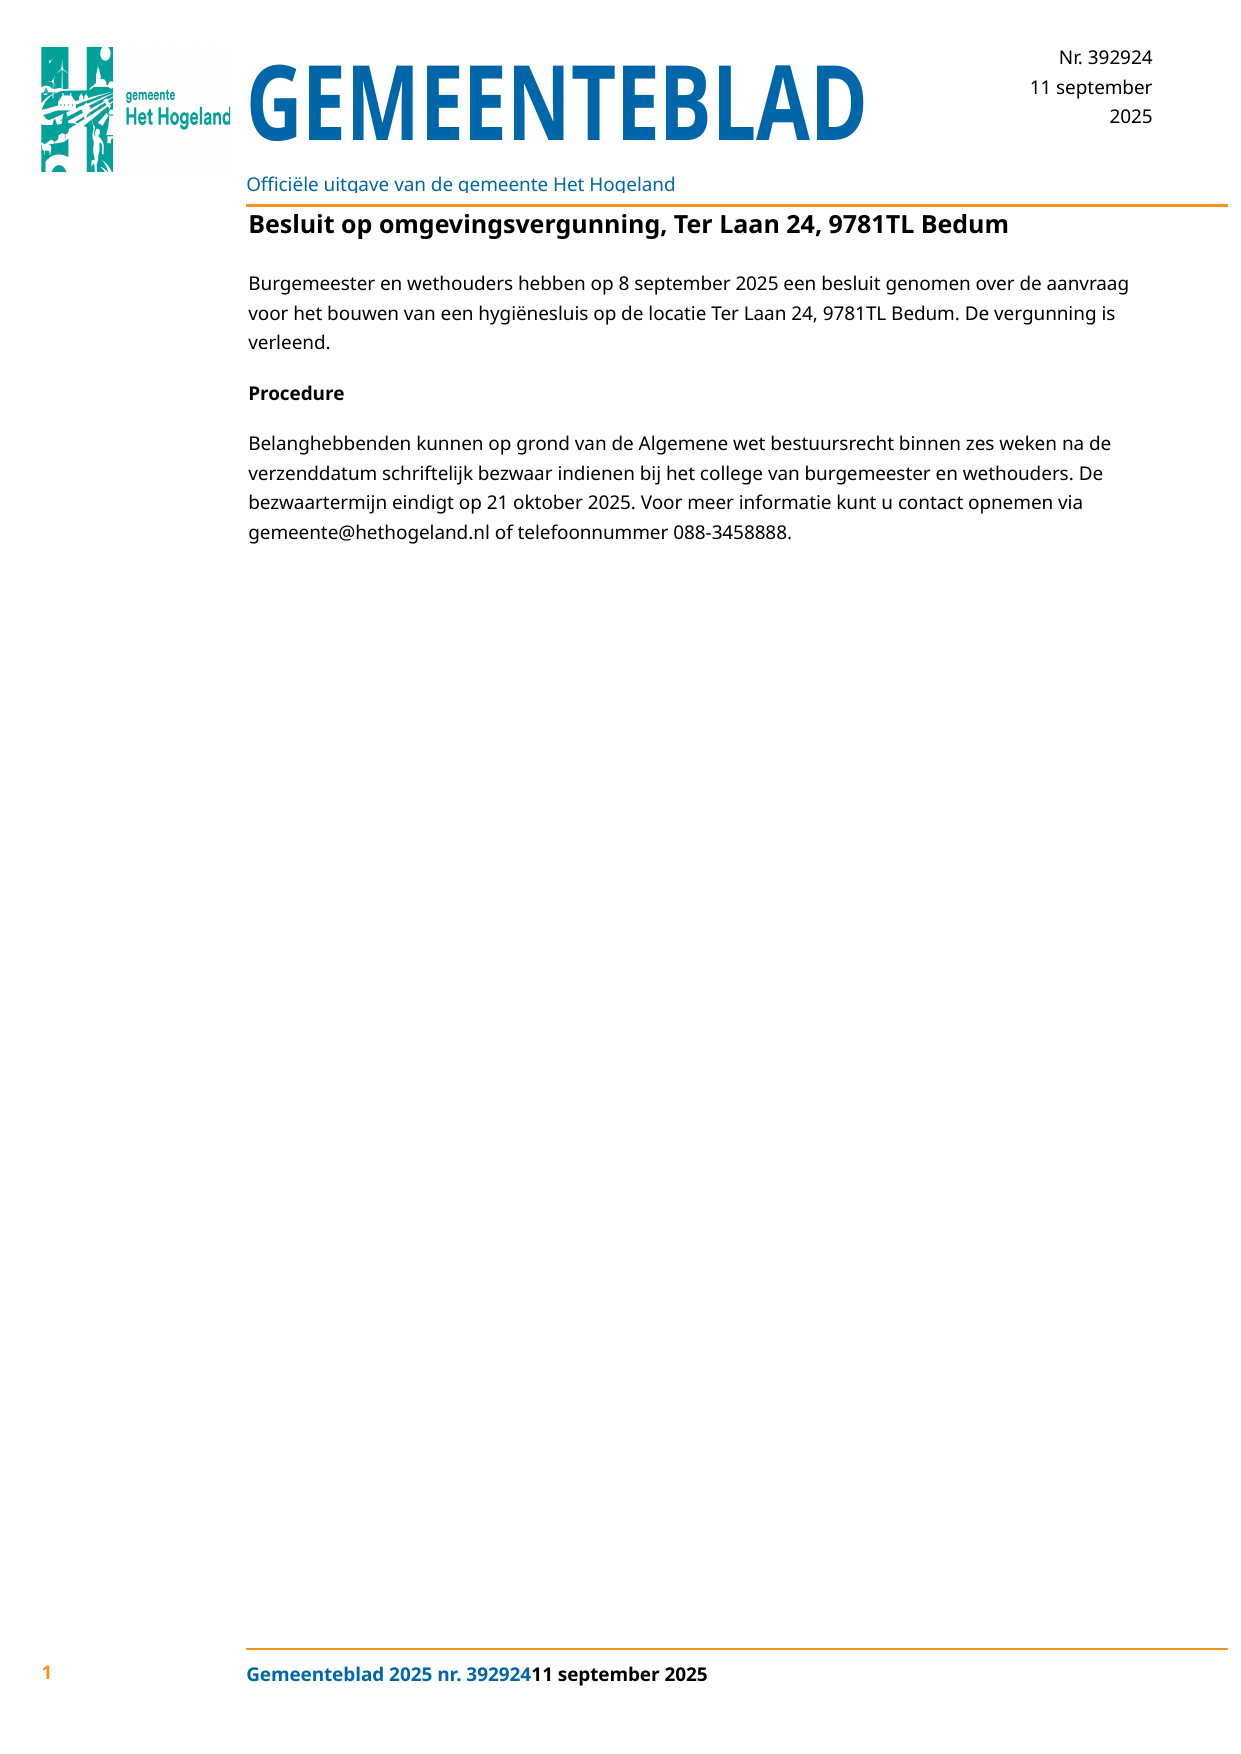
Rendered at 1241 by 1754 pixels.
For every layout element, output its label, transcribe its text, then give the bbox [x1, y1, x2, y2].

picture [41, 47, 231, 172]
text Procedure [248, 380, 1152, 406]
text Burgemeester en wethouders hebben op 8 september 2025 een besluit genomen over de aanvraag voor het bouwen van een hygiënesluis op de locatie Ter Laan 24, 9781TL Bedum. De vergunning is verleend. [248, 270, 1152, 355]
text Besluit op omgevingsvergunning, Ter Laan 24, 9781TL Bedum [248, 207, 1152, 241]
text Belanghebbenden kunnen op grond van de Algemene wet bestuursrecht binnen zes weken na de verzenddatum schriftelijk bezwaar indienen bij het college van burgemeester en wethouders. De bezwaartermijn eindigt op 21 oktober 2025. Voor meer informatie kunt u contact opnemen via gemeente@hethogeland.nl of telefoonnummer 088-3458888. [248, 430, 1152, 545]
